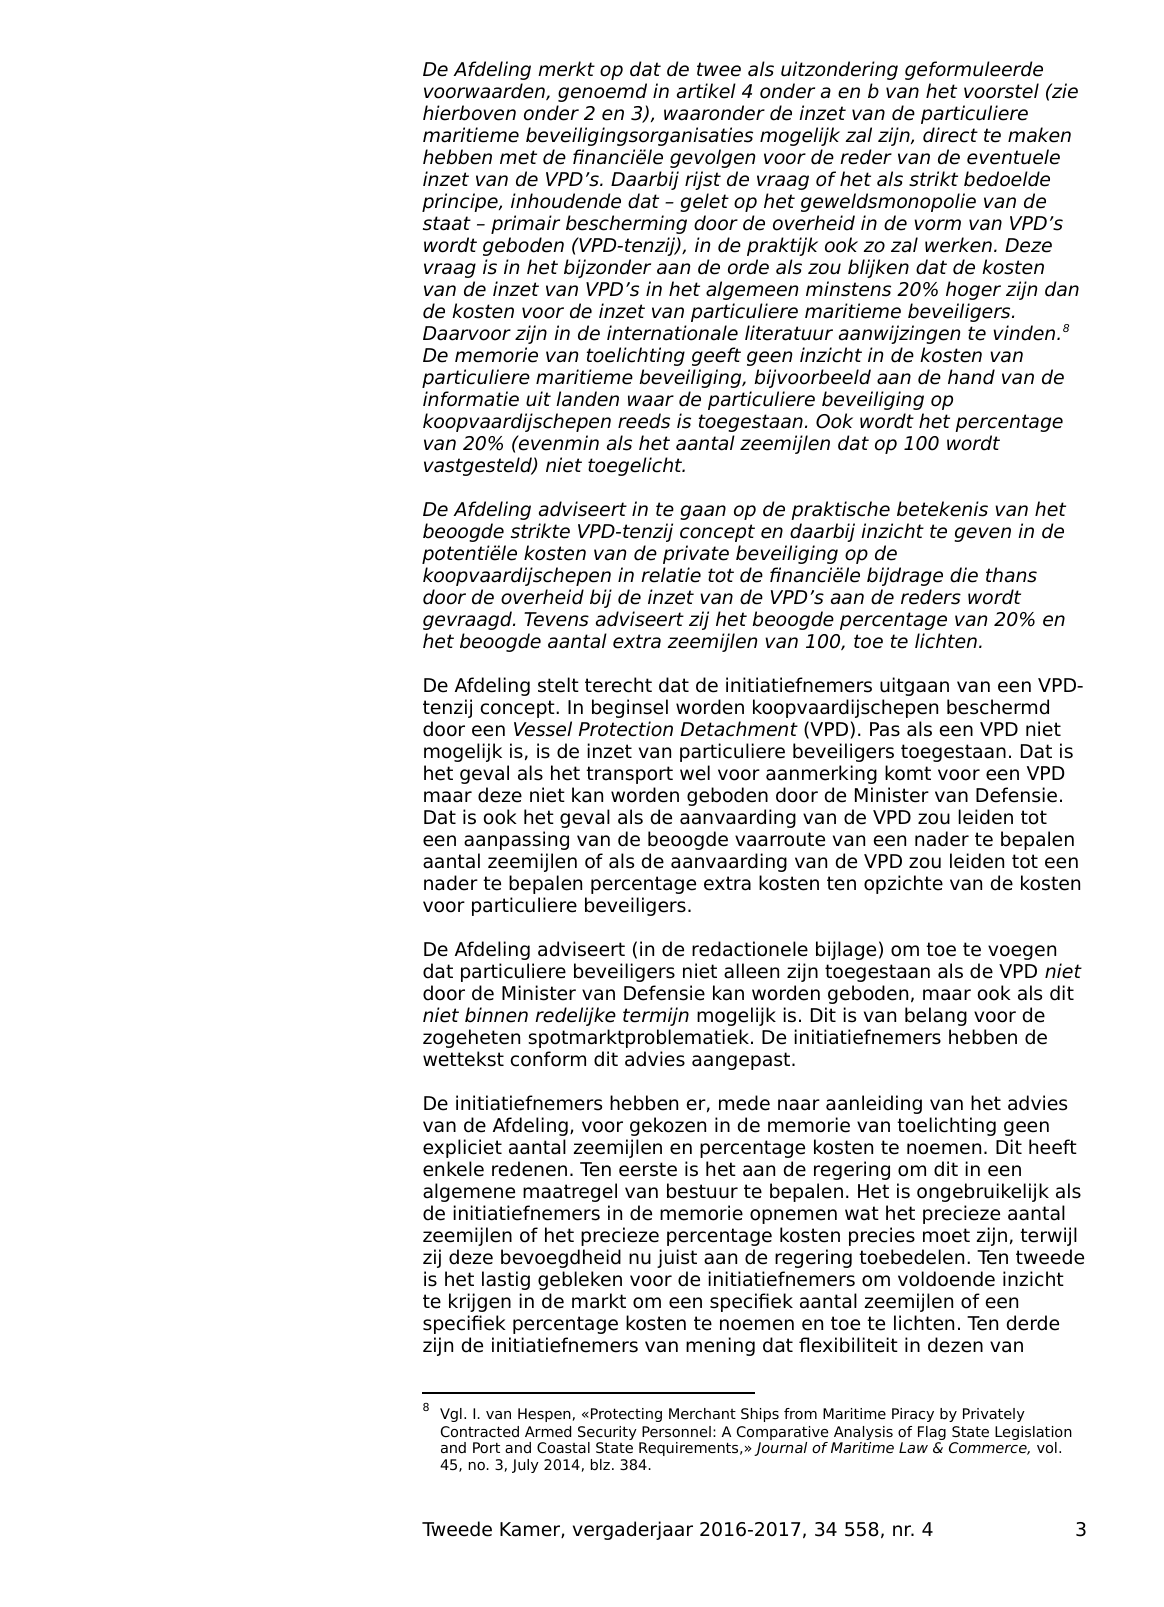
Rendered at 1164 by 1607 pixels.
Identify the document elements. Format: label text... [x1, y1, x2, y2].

text De Afdeling adviseert in te gaan op de praktische betekenis van het beoogde strikte VPD-tenzij concept en daarbij inzicht te geven in de potentiële kosten van de private beveiliging op de koopvaardijschepen in relatie tot de financiële bijdrage die thans door de overheid bij de inzet van de VPD’s aan de reders wordt gevraagd. Tevens adviseert zij het beoogde percentage van 20% en het beoogde aantal extra zeemijlen van 100, toe te lichten. [422, 499, 1087, 653]
text De Afdeling stelt terecht dat de initiatiefnemers uitgaan van een VPD-tenzij concept. In beginsel worden koopvaardijschepen beschermd door een Vessel Protection Detachment (VPD). Pas als een VPD niet mogelijk is, is de inzet van particuliere beveiligers toegestaan. Dat is het geval als het transport wel voor aanmerking komt voor een VPD maar deze niet kan worden geboden door de Minister van Defensie. Dat is ook het geval als de aanvaarding van de VPD zou leiden tot een aanpassing van de beoogde vaarroute van een nader te bepalen aantal zeemijlen of als de aanvaarding van de VPD zou leiden tot een nader te bepalen percentage extra kosten ten opzichte van de kosten voor particuliere beveiligers. [422, 675, 1087, 917]
text Vgl. I. van Hespen, «Protecting Merchant Ships from Maritime Piracy by Privately Contracted Armed Security Personnel: A Comparative Analysis of Flag State Legislation and Port and Coastal State Requirements,» Journal of Maritime Law & Commerce, vol. 45, no. 3, July 2014, blz. 384. [422, 1402, 1087, 1474]
text De Afdeling merkt op dat de twee als uitzondering geformuleerde voorwaarden, genoemd in artikel 4 onder a en b van het voorstel (zie hierboven onder 2 en 3), waaronder de inzet van de particuliere maritieme beveiligingsorganisaties mogelijk zal zijn, direct te maken hebben met de financiële gevolgen voor de reder van de eventuele inzet van de VPD’s. Daarbij rijst de vraag of het als strikt bedoelde principe, inhoudende dat – gelet op het geweldsmonopolie van de staat – primair bescherming door de overheid in de vorm van VPD’s wordt geboden (VPD-tenzij), in de praktijk ook zo zal werken. Deze vraag is in het bijzonder aan de orde als zou blijken dat de kosten van de inzet van VPD’s in het algemeen minstens 20% hoger zijn dan de kosten voor de inzet van particuliere maritieme beveiligers. Daarvoor zijn in de internationale literatuur aanwijzingen te vinden. De memorie van toelichting geeft geen inzicht in de kosten van particuliere maritieme beveiliging, bijvoorbeeld aan de hand van de informatie uit landen waar de particuliere beveiliging op koopvaardijschepen reeds is toegestaan. Ook wordt het percentage van 20% (evenmin als het aantal zeemijlen dat op 100 wordt vastgesteld) niet toegelicht. [422, 59, 1087, 477]
text De Afdeling adviseert (in de redactionele bijlage) om toe te voegen dat particuliere beveiligers niet alleen zijn toegestaan als de VPD niet door de Minister van Defensie kan worden geboden, maar ook als dit niet binnen redelijke termijn mogelijk is. Dit is van belang voor de zogeheten spotmarktproblematiek. De initiatiefnemers hebben de wettekst conform dit advies aangepast. [422, 939, 1087, 1071]
text De initiatiefnemers hebben er, mede naar aanleiding van het advies van de Afdeling, voor gekozen in de memorie van toelichting geen expliciet aantal zeemijlen en percentage kosten te noemen. Dit heeft enkele redenen. Ten eerste is het aan de regering om dit in een algemene maatregel van bestuur te bepalen. Het is ongebruikelijk als de initiatiefnemers in de memorie opnemen wat het precieze aantal zeemijlen of het precieze percentage kosten precies moet zijn, terwijl zij deze bevoegdheid nu juist aan de regering toebedelen. Ten tweede is het lastig gebleken voor de initiatiefnemers om voldoende inzicht te krijgen in de markt om een specifiek aantal zeemijlen of een specifiek percentage kosten te noemen en toe te lichten. Ten derde zijn de initiatiefnemers van mening dat flexibiliteit in dezen van [422, 1093, 1087, 1357]
